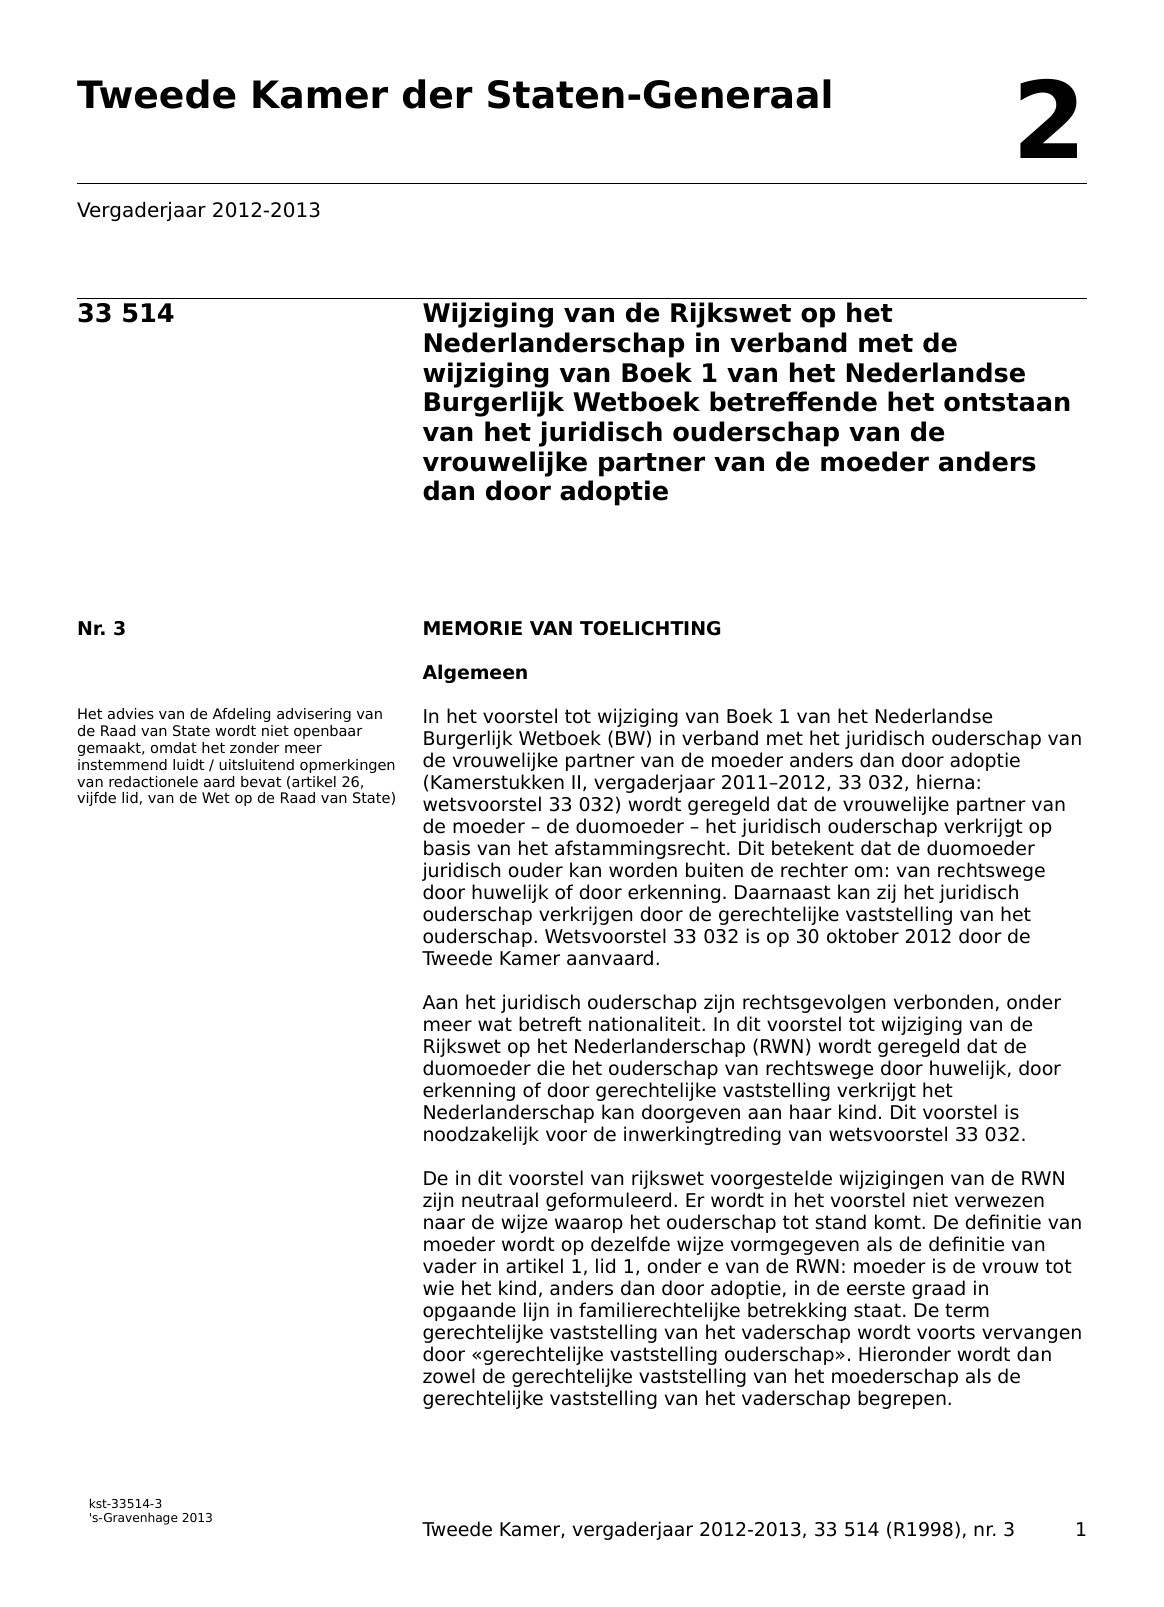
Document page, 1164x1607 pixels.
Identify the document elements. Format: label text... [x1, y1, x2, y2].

text De in dit voorstel van rijkswet voorgestelde wijzigingen van de RWN zijn neutraal geformuleerd. Er wordt in het voorstel niet verwezen naar de wijze waarop het ouderschap tot stand komt. De definitie van moeder wordt op dezelfde wijze vormgegeven als de definitie van vader in artikel 1, lid 1, onder e van de RWN: moeder is de vrouw tot wie het kind, anders dan door adoptie, in de eerste graad in opgaande lijn in familierechtelijke betrekking staat. De term gerechtelijke vaststelling van het vaderschap wordt voorts vervangen door «gerechtelijke vaststelling ouderschap». Hieronder wordt dan zowel de gerechtelijke vaststelling van het moederschap als de gerechtelijke vaststelling van het vaderschap begrepen. [422, 1168, 1087, 1410]
subtitle Nr. 3 MEMORIE VAN TOELICHTING [77, 618, 1087, 640]
subtitle Algemeen [422, 662, 1087, 684]
text kst-33514-3 [88, 1497, 323, 1511]
table_cell Vergaderjaar 2012-2013 [77, 184, 1087, 298]
text Het advies van de Afdeling advisering van de Raad van State wordt niet openbaar gemaakt, omdat het zonder meer instemmend luidt / uitsluitend opmerkingen van redactionele aard bevat (artikel 26, vijfde lid, van de Wet op de Raad van State) [77, 706, 399, 807]
table_header Tweede Kamer der Staten-Generaal [77, 59, 886, 183]
text In het voorstel tot wijziging van Boek 1 van het Nederlandse Burgerlijk Wetboek (BW) in verband met het juridisch ouderschap van de vrouwelijke partner van de moeder anders dan door adoptie (Kamerstukken II, vergaderjaar 2011–2012, 33 032, hierna: wetsvoorstel 33 032) wordt geregeld dat de vrouwelijke partner van de moeder – de duomoeder – het juridisch ouderschap verkrijgt op basis van het afstammingsrecht. Dit betekent dat de duomoeder juridisch ouder kan worden buiten de rechter om: van rechtswege door huwelijk of door erkenning. Daarnaast kan zij het juridisch ouderschap verkrijgen door de gerechtelijke vaststelling van het ouderschap. Wetsvoorstel 33 032 is op 30 oktober 2012 door de Tweede Kamer aanvaard. [422, 706, 1087, 970]
text 's-Gravenhage 2013 [88, 1511, 323, 1525]
table_header 2 [886, 59, 1087, 183]
text Aan het juridisch ouderschap zijn rechtsgevolgen verbonden, onder meer wat betreft nationaliteit. In dit voorstel tot wijziging van de Rijkswet op het Nederlanderschap (RWN) wordt geregeld dat de duomoeder die het ouderschap van rechtswege door huwelijk, door erkenning of door gerechtelijke vaststelling verkrijgt het Nederlanderschap kan doorgeven aan haar kind. Dit voorstel is noodzakelijk voor de inwerkingtreding van wetsvoorstel 33 032. [422, 992, 1087, 1146]
subtitle 33 514 Wijziging van de Rijkswet op het Nederlanderschap in verband met de wijziging van Boek 1 van het Nederlandse Burgerlijk Wetboek betreffende het ontstaan van het juridisch ouderschap van de vrouwelijke partner van de moeder anders dan door adoptie [77, 299, 1087, 507]
